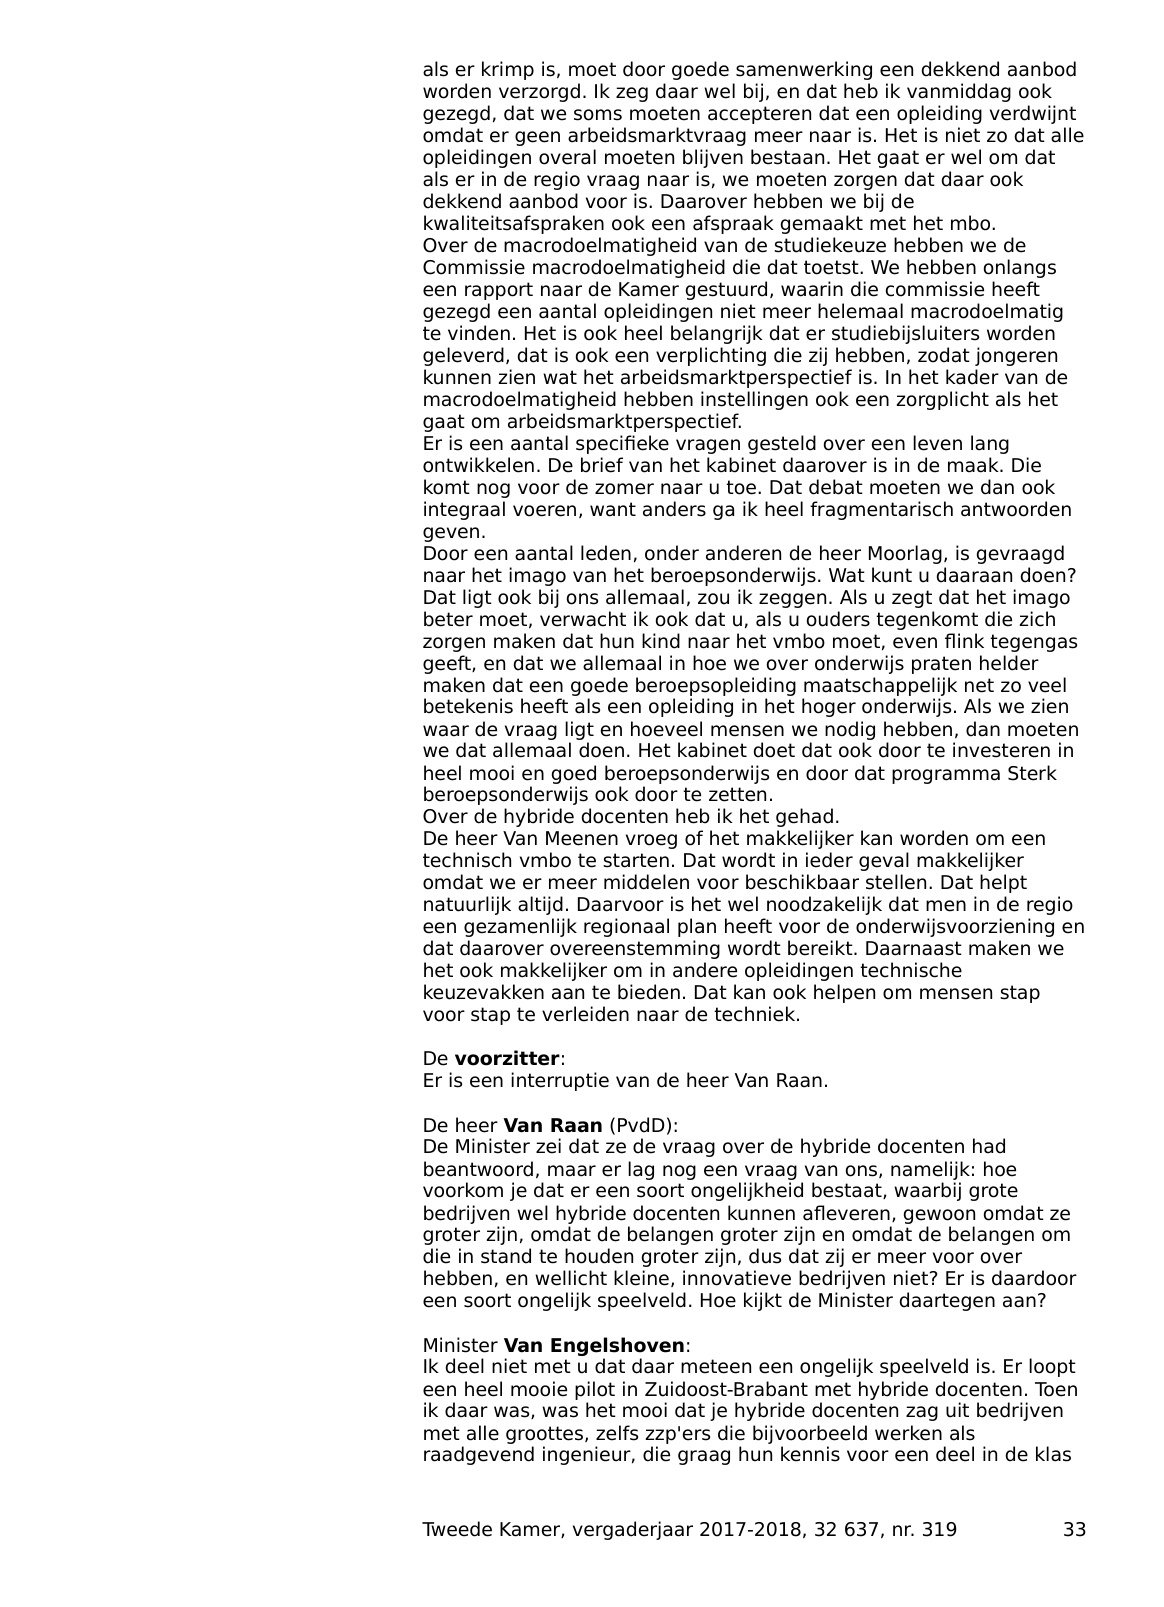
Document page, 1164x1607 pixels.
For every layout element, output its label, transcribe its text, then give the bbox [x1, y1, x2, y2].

text Over de macrodoelmatigheid van de studiekeuze hebben we de Commissie macrodoelmatigheid die dat toetst. We hebben onlangs een rapport naar de Kamer gestuurd, waarin die commissie heeft gezegd een aantal opleidingen niet meer helemaal macrodoelmatig te vinden. Het is ook heel belangrijk dat er studiebijsluiters worden geleverd, dat is ook een verplichting die zij hebben, zodat jongeren kunnen zien wat het arbeidsmarktperspectief is. In het kader van de macrodoelmatigheid hebben instellingen ook een zorgplicht als het gaat om arbeidsmarktperspectief. [422, 235, 1087, 433]
text Over de hybride docenten heb ik het gehad. [422, 806, 1087, 828]
text Er is een interruptie van de heer Van Raan. [422, 1070, 1087, 1092]
text Er is een aantal specifieke vragen gesteld over een leven lang ontwikkelen. De brief van het kabinet daarover is in de maak. Die komt nog voor de zomer naar u toe. Dat debat moeten we dan ook integraal voeren, want anders ga ik heel fragmentarisch antwoorden geven. [422, 433, 1087, 543]
text De heer Van Raan (PvdD): [422, 1114, 1087, 1136]
text Ik deel niet met u dat daar meteen een ongelijk speelveld is. Er loopt een heel mooie pilot in Zuidoost-Brabant met hybride docenten. Toen ik daar was, was het mooi dat je hybride docenten zag uit bedrijven met alle groottes, zelfs zzp'ers die bijvoorbeeld werken als raadgevend ingenieur, die graag hun kennis voor een deel in de klas [422, 1356, 1087, 1466]
text De heer Van Meenen vroeg of het makkelijker kan worden om een technisch vmbo te starten. Dat wordt in ieder geval makkelijker omdat we er meer middelen voor beschikbaar stellen. Dat helpt natuurlijk altijd. Daarvoor is het wel noodzakelijk dat men in de regio een gezamenlijk regionaal plan heeft voor de onderwijsvoorziening en dat daarover overeenstemming wordt bereikt. Daarnaast maken we het ook makkelijker om in andere opleidingen technische keuzevakken aan te bieden. Dat kan ook helpen om mensen stap voor stap te verleiden naar de techniek. [422, 828, 1087, 1026]
text Door een aantal leden, onder anderen de heer Moorlag, is gevraagd naar het imago van het beroepsonderwijs. Wat kunt u daaraan doen? Dat ligt ook bij ons allemaal, zou ik zeggen. Als u zegt dat het imago beter moet, verwacht ik ook dat u, als u ouders tegenkomt die zich zorgen maken dat hun kind naar het vmbo moet, even flink tegengas geeft, en dat we allemaal in hoe we over onderwijs praten helder maken dat een goede beroepsopleiding maatschappelijk net zo veel betekenis heeft als een opleiding in het hoger onderwijs. Als we zien waar de vraag ligt en hoeveel mensen we nodig hebben, dan moeten we dat allemaal doen. Het kabinet doet dat ook door te investeren in heel mooi en goed beroepsonderwijs en door dat programma Sterk beroepsonderwijs ook door te zetten. [422, 543, 1087, 806]
text als er krimp is, moet door goede samenwerking een dekkend aanbod worden verzorgd. Ik zeg daar wel bij, en dat heb ik vanmiddag ook gezegd, dat we soms moeten accepteren dat een opleiding verdwijnt omdat er geen arbeidsmarktvraag meer naar is. Het is niet zo dat alle opleidingen overal moeten blijven bestaan. Het gaat er wel om dat als er in de regio vraag naar is, we moeten zorgen dat daar ook dekkend aanbod voor is. Daarover hebben we bij de kwaliteitsafspraken ook een afspraak gemaakt met het mbo. [422, 59, 1087, 235]
text De voorzitter: [422, 1048, 1087, 1070]
text De Minister zei dat ze de vraag over de hybride docenten had beantwoord, maar er lag nog een vraag van ons, namelijk: hoe voorkom je dat er een soort ongelijkheid bestaat, waarbij grote bedrijven wel hybride docenten kunnen afleveren, gewoon omdat ze groter zijn, omdat de belangen groter zijn en omdat de belangen om die in stand te houden groter zijn, dus dat zij er meer voor over hebben, en wellicht kleine, innovatieve bedrijven niet? Er is daardoor een soort ongelijk speelveld. Hoe kijkt de Minister daartegen aan? [422, 1136, 1087, 1312]
text Minister Van Engelshoven: [422, 1334, 1087, 1356]
